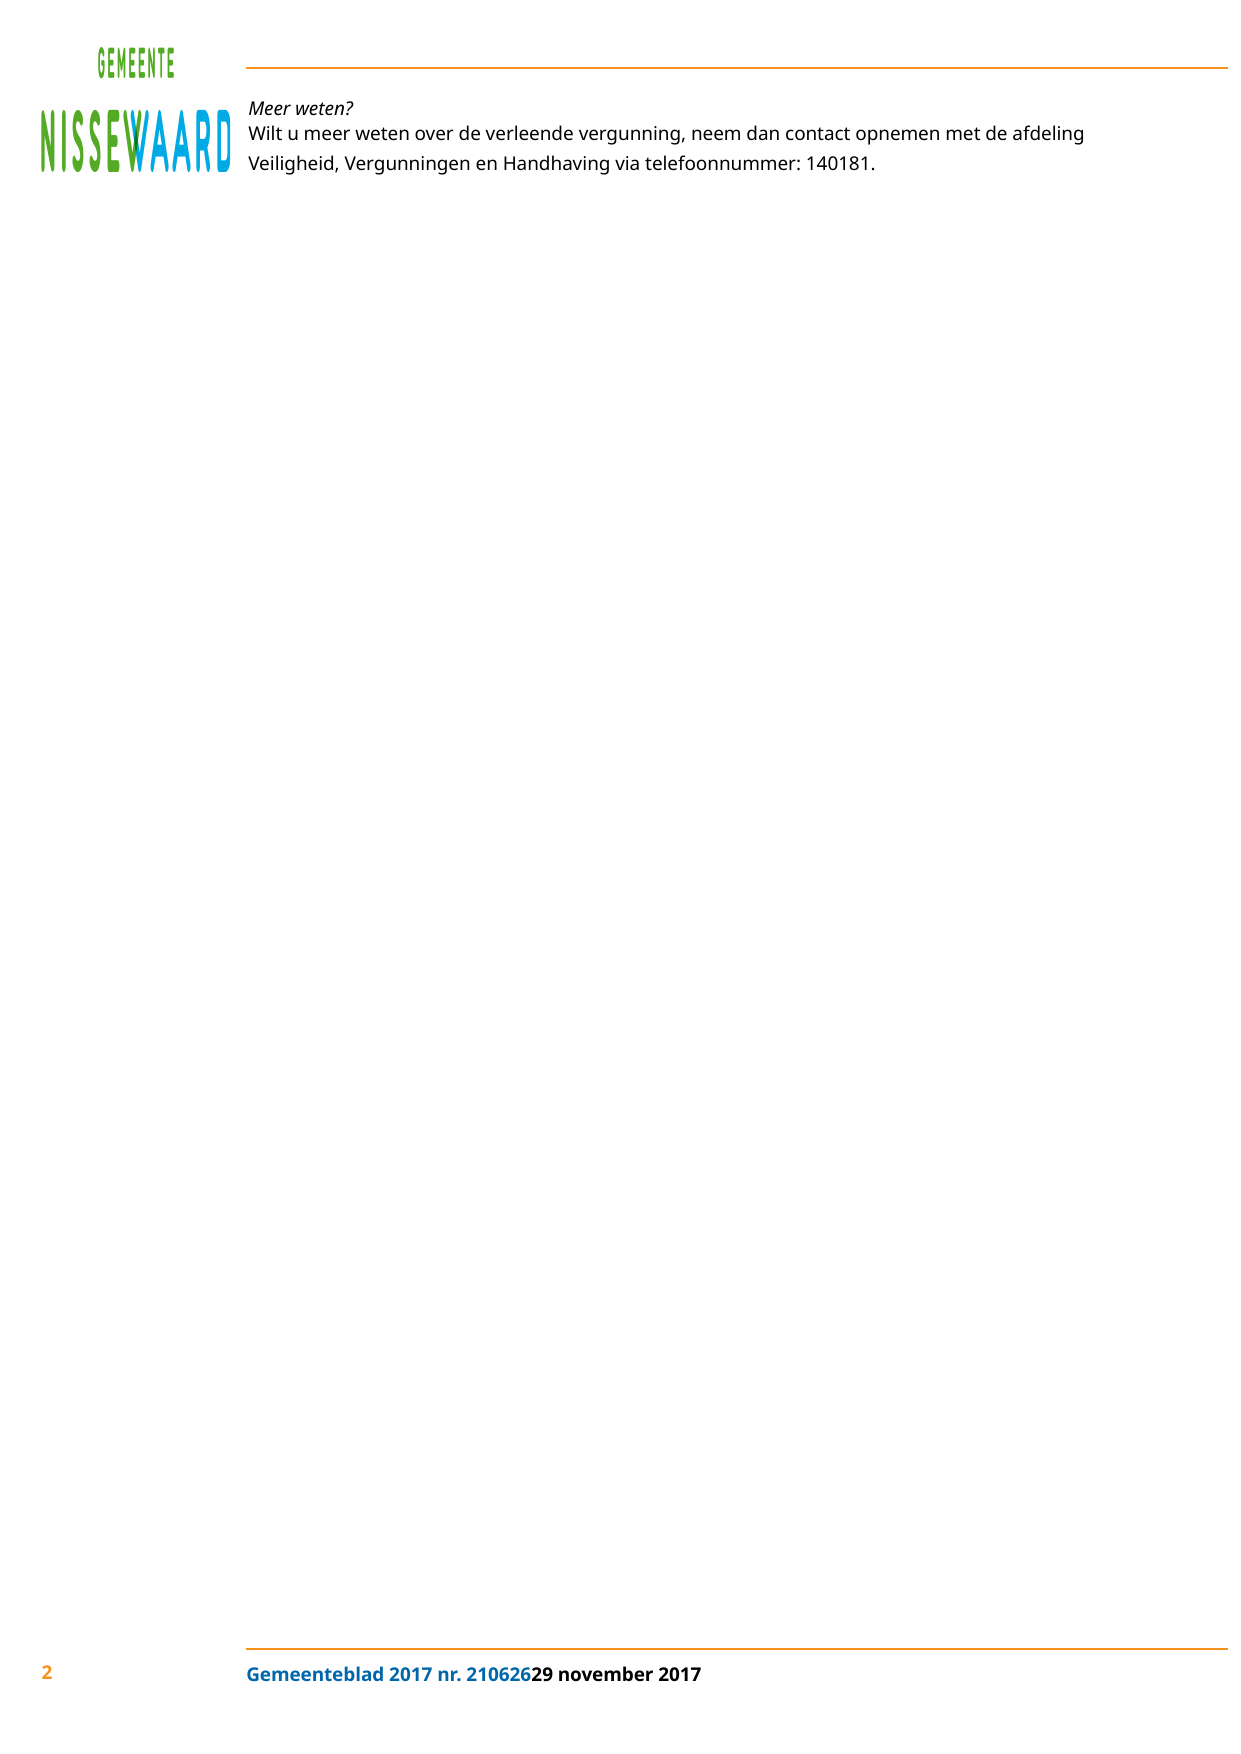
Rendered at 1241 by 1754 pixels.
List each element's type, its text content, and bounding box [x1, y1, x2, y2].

text Meer weten? [248, 95, 1152, 121]
picture [222, 122, 227, 160]
picture [154, 157, 165, 172]
picture [201, 122, 206, 138]
picture [176, 157, 187, 172]
text Wilt u meer weten over de verleende vergunning, neem dan contact opnemen met de afdeling Veiligheid, Vergunningen en Handhaving via telefoonnummer: 140181. [248, 121, 1152, 176]
picture [200, 151, 206, 172]
picture [41, 47, 231, 172]
